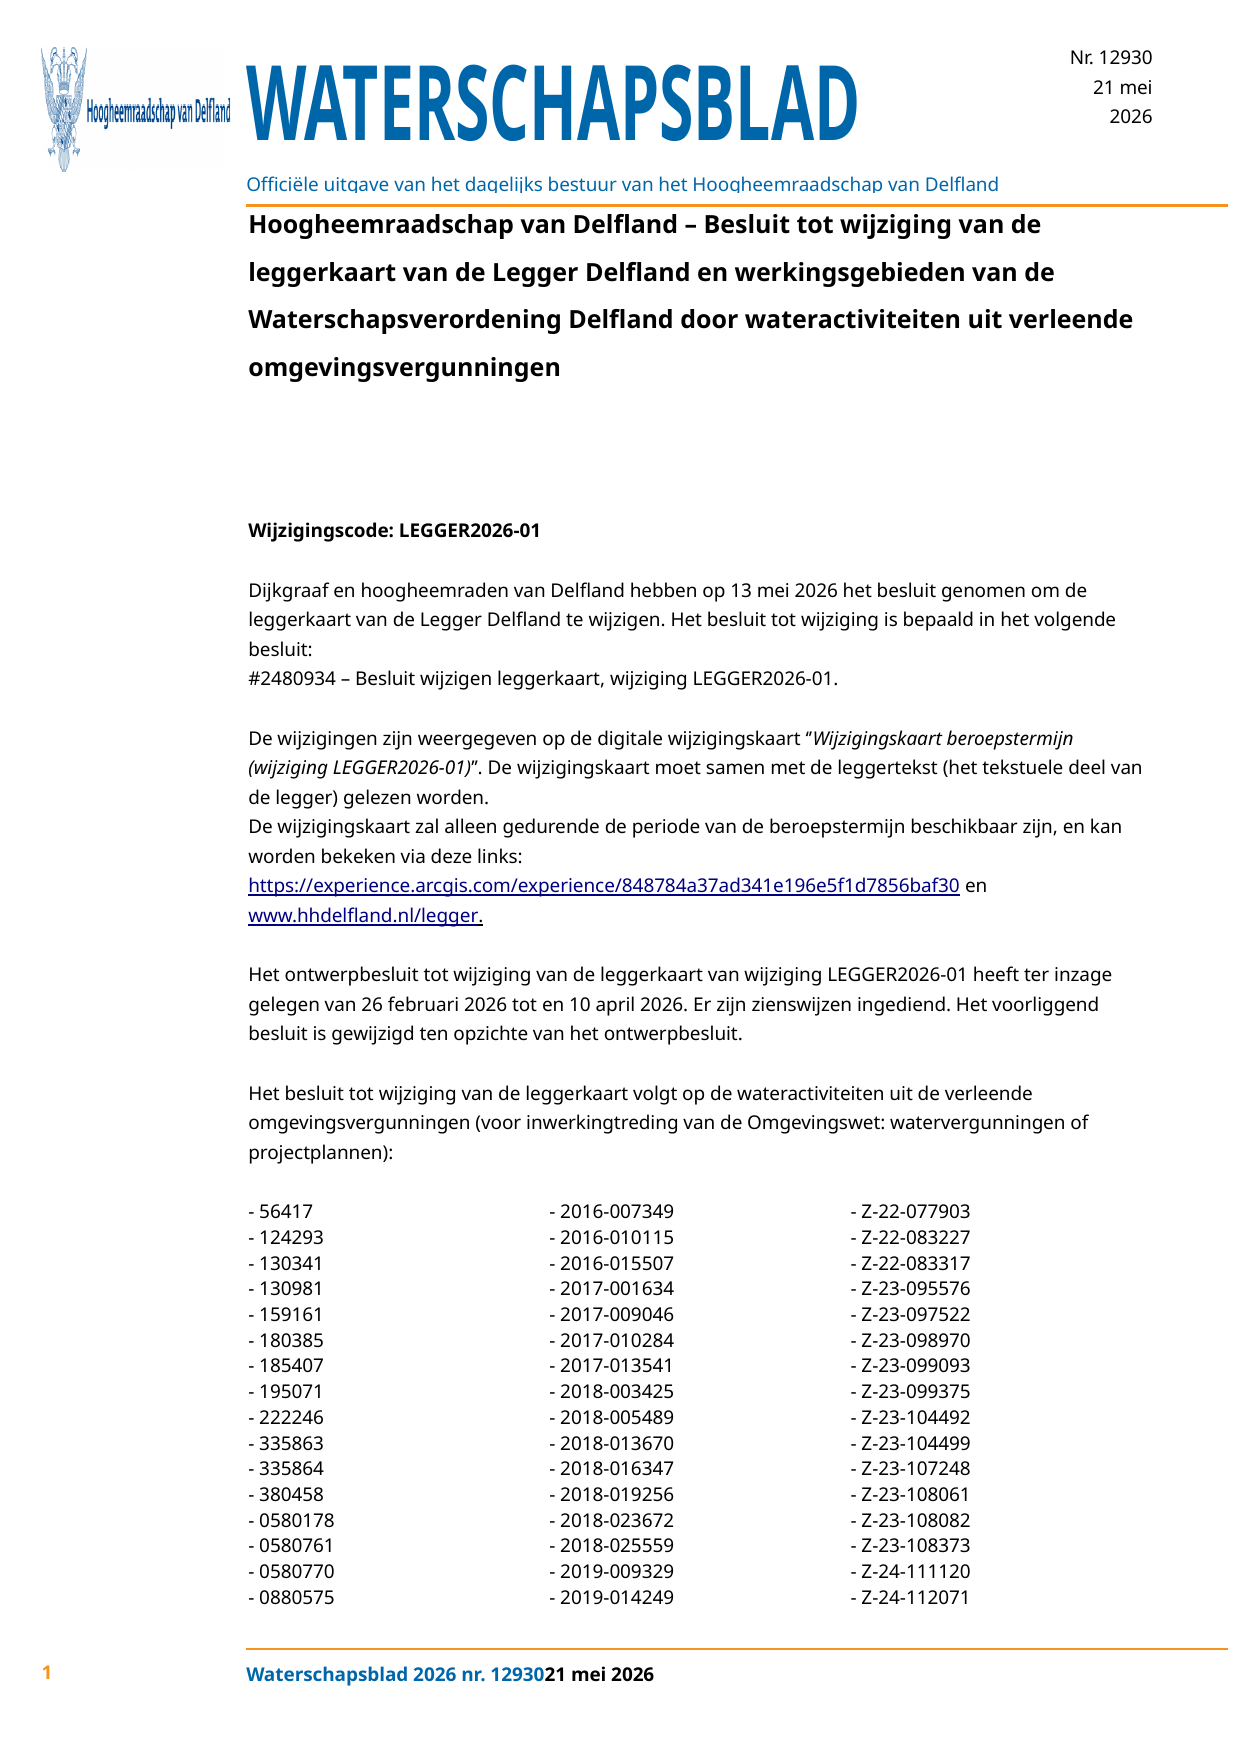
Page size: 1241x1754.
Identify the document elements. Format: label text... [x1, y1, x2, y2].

table_cell - Z-23-099093 [850, 1353, 1152, 1378]
table_cell - 335864 [248, 1456, 549, 1481]
table_cell - Z-23-097522 [850, 1301, 1152, 1327]
table_cell - Z-24-112071 [850, 1584, 1152, 1610]
table_cell - 222246 [248, 1404, 549, 1430]
text Dijkgraaf en hoogheemraden van Delfland hebben op 13 mei 2026 het besluit genomen om de leggerkaart van de Legger Delfland te wijzigen. Het besluit tot wijziging is bepaald in het volgende besluit: [248, 577, 1152, 662]
table_cell - 2018-023672 [549, 1507, 850, 1533]
text De wijzigingen zijn weergegeven op de digitale wijzigingskaart ‘’Wijzigingskaart beroepstermijn (wijziging LEGGER2026-01)’’. De wijzigingskaart moet samen met de leggertekst (het tekstuele deel van de legger) gelezen worden. [248, 725, 1152, 810]
table_cell - 130341 [248, 1250, 549, 1275]
table_cell - 124293 [248, 1224, 549, 1250]
table_cell - Z-23-108061 [850, 1481, 1152, 1507]
table_cell - 185407 [248, 1353, 549, 1378]
table_cell - 2018-016347 [549, 1456, 850, 1481]
table_cell - 2017-009046 [549, 1301, 850, 1327]
table_cell - 2016-010115 [549, 1224, 850, 1250]
table_cell - 2017-010284 [549, 1327, 850, 1353]
table_cell - 2018-013670 [549, 1430, 850, 1456]
table_cell - Z-23-098970 [850, 1327, 1152, 1353]
text Het besluit tot wijziging van de leggerkaart volgt op de wateractiviteiten uit de verleende omgevingsvergunningen (voor inwerkingtreding van de Omgevingswet: watervergunningen of projectplannen): [248, 1080, 1152, 1165]
table_cell - 195071 [248, 1378, 549, 1404]
table_cell - 380458 [248, 1481, 549, 1507]
table_cell - 159161 [248, 1301, 549, 1327]
table_cell - 335863 [248, 1430, 549, 1456]
text Wijzigingscode: LEGGER2026-01 [248, 518, 1152, 543]
table_cell - 0880575 [248, 1584, 549, 1610]
text De wijzigingskaart zal alleen gedurende de periode van de beroepstermijn beschikbaar zijn, en kan worden bekeken via deze links: https://experience.arcgis.com/experience/848784a37ad341e196e5f1d7856baf30 en www.hhdelfland.nl/legger. [248, 813, 1152, 928]
table_cell - 2018-003425 [549, 1378, 850, 1404]
table_cell - Z-23-104492 [850, 1404, 1152, 1430]
picture [41, 47, 231, 172]
table_cell - Z-22-083317 [850, 1250, 1152, 1275]
table_cell - 130981 [248, 1275, 549, 1301]
table_cell - Z-23-104499 [850, 1430, 1152, 1456]
table_cell - 2016-015507 [549, 1250, 850, 1275]
table_cell - 2017-013541 [549, 1353, 850, 1378]
table_cell - 2018-019256 [549, 1481, 850, 1507]
table_cell - 2019-009329 [549, 1559, 850, 1584]
table_cell - 0580770 [248, 1559, 549, 1584]
table_cell - Z-24-111120 [850, 1559, 1152, 1584]
table_cell - Z-23-108082 [850, 1507, 1152, 1533]
table_header - 2016-007349 [549, 1198, 850, 1224]
table_cell - Z-23-099375 [850, 1378, 1152, 1404]
text #2480934 – Besluit wijzigen leggerkaart, wijziging LEGGER2026-01. [248, 666, 1152, 691]
text Hoogheemraadschap van Delfland – Besluit tot wijziging van de leggerkaart van de Legger Delfland en werkingsgebieden van de Waterschapsverordening Delfland door wateractiviteiten uit verleende omgevingsvergunningen [248, 207, 1152, 384]
table_cell - Z-23-095576 [850, 1275, 1152, 1301]
table_cell - 0580761 [248, 1533, 549, 1558]
table_header - 56417 [248, 1198, 549, 1224]
text Het ontwerpbesluit tot wijziging van de leggerkaart van wijziging LEGGER2026-01 heeft ter inzage gelegen van 26 februari 2026 tot en 10 april 2026. Er zijn zienswijzen ingediend. Het voorliggend besluit is gewijzigd ten opzichte van het ontwerpbesluit. [248, 961, 1152, 1046]
table_cell - Z-23-108373 [850, 1533, 1152, 1558]
table_cell - 2017-001634 [549, 1275, 850, 1301]
table_cell - 2018-025559 [549, 1533, 850, 1558]
table_cell - 2018-005489 [549, 1404, 850, 1430]
table_cell - 2019-014249 [549, 1584, 850, 1610]
table_cell - Z-23-107248 [850, 1456, 1152, 1481]
table_cell - Z-22-083227 [850, 1224, 1152, 1250]
table_cell - 0580178 [248, 1507, 549, 1533]
table_header - Z-22-077903 [850, 1198, 1152, 1224]
table_cell - 180385 [248, 1327, 549, 1353]
